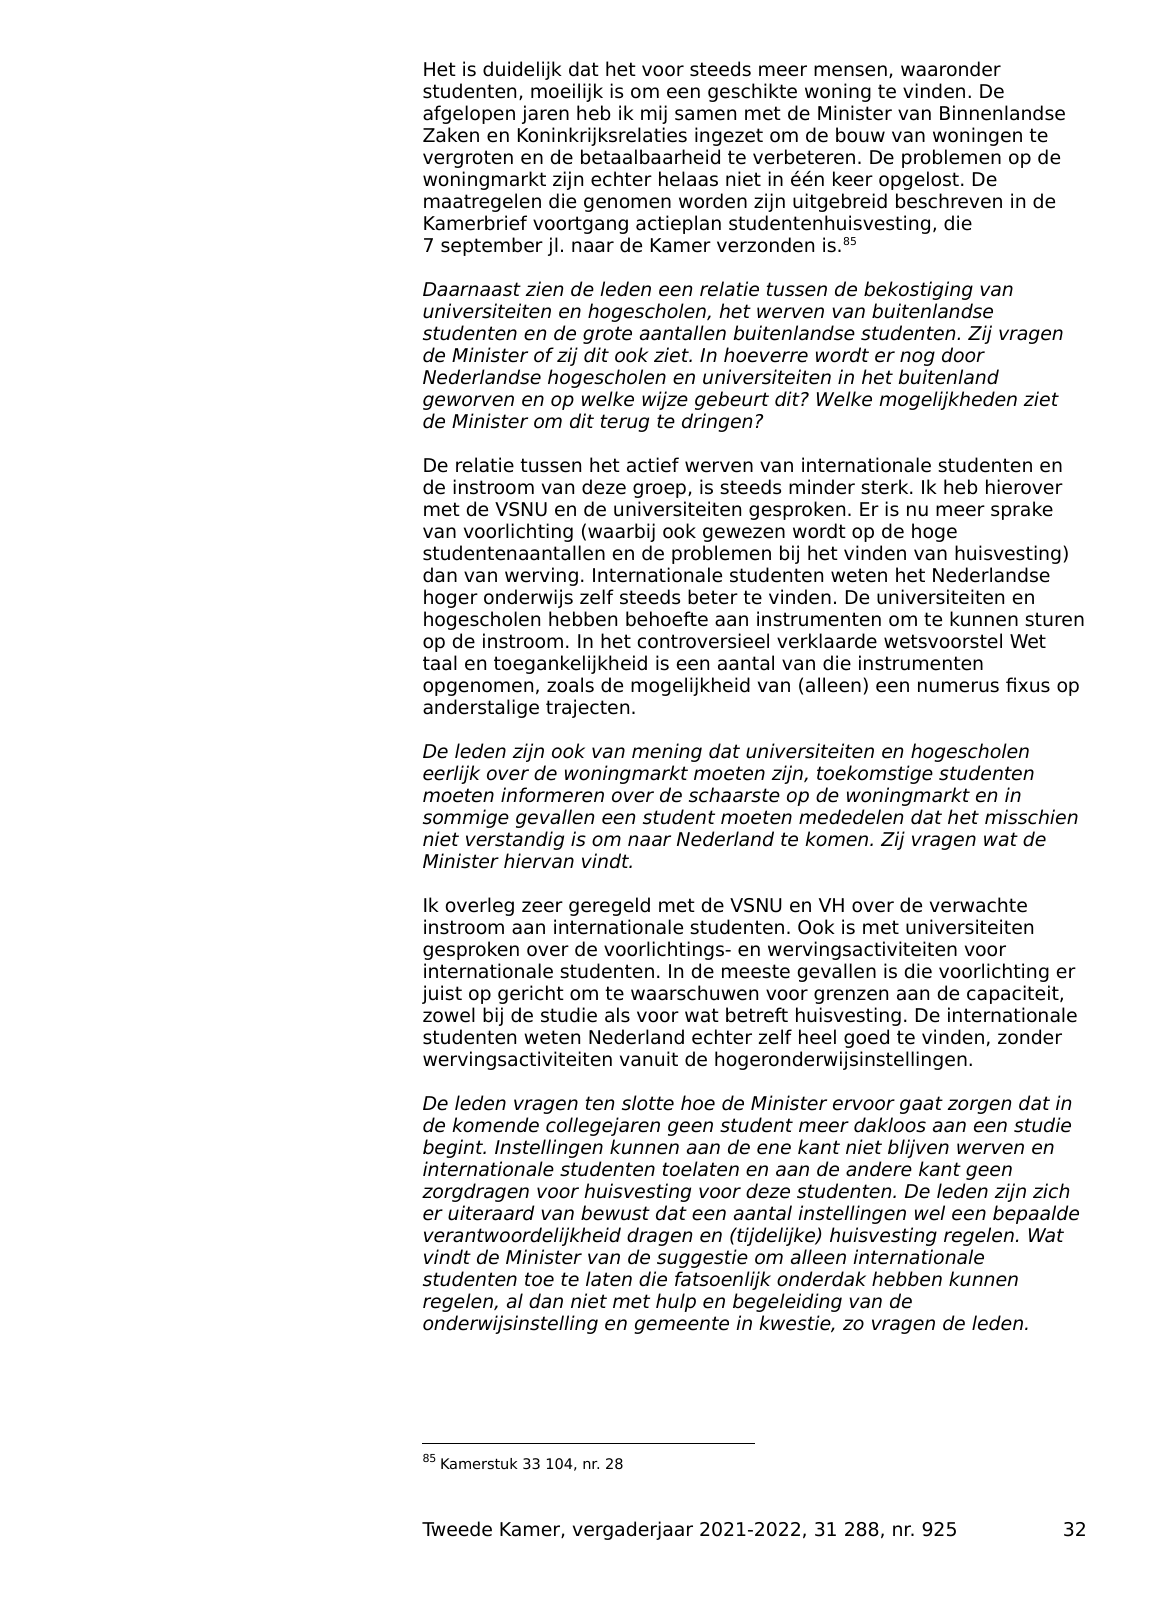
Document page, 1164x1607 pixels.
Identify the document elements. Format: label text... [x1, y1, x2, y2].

text De relatie tussen het actief werven van internationale studenten en de instroom van deze groep, is steeds minder sterk. Ik heb hierover met de VSNU en de universiteiten gesproken. Er is nu meer sprake van voorlichting (waarbij ook gewezen wordt op de hoge studentenaantallen en de problemen bij het vinden van huisvesting) dan van werving. Internationale studenten weten het Nederlandse hoger onderwijs zelf steeds beter te vinden. De universiteiten en hogescholen hebben behoefte aan instrumenten om te kunnen sturen op de instroom. In het controversieel verklaarde wetsvoorstel Wet taal en toegankelijkheid is een aantal van die instrumenten opgenomen, zoals de mogelijkheid van (alleen) een numerus fixus op anderstalige trajecten. [422, 455, 1087, 719]
text Daarnaast zien de leden een relatie tussen de bekostiging van universiteiten en hogescholen, het werven van buitenlandse studenten en de grote aantallen buitenlandse studenten. Zij vragen de Minister of zij dit ook ziet. In hoeverre wordt er nog door Nederlandse hogescholen en universiteiten in het buitenland geworven en op welke wijze gebeurt dit? Welke mogelijkheden ziet de Minister om dit terug te dringen? [422, 279, 1087, 433]
text Het is duidelijk dat het voor steeds meer mensen, waaronder studenten, moeilijk is om een geschikte woning te vinden. De afgelopen jaren heb ik mij samen met de Minister van Binnenlandse Zaken en Koninkrijksrelaties ingezet om de bouw van woningen te vergroten en de betaalbaarheid te verbeteren. De problemen op de woningmarkt zijn echter helaas niet in één keer opgelost. De maatregelen die genomen worden zijn uitgebreid beschreven in de Kamerbrief voortgang actieplan studentenhuisvesting, die 7 september jl. naar de Kamer verzonden is. [422, 59, 1087, 257]
text Ik overleg zeer geregeld met de VSNU en VH over de verwachte instroom aan internationale studenten. Ook is met universiteiten gesproken over de voorlichtings- en wervingsactiviteiten voor internationale studenten. In de meeste gevallen is die voorlichting er juist op gericht om te waarschuwen voor grenzen aan de capaciteit, zowel bij de studie als voor wat betreft huisvesting. De internationale studenten weten Nederland echter zelf heel goed te vinden, zonder wervingsactiviteiten vanuit de hogeronderwijsinstellingen. [422, 895, 1087, 1071]
text De leden vragen ten slotte hoe de Minister ervoor gaat zorgen dat in de komende collegejaren geen student meer dakloos aan een studie begint. Instellingen kunnen aan de ene kant niet blijven werven en internationale studenten toelaten en aan de andere kant geen zorgdragen voor huisvesting voor deze studenten. De leden zijn zich er uiteraard van bewust dat een aantal instellingen wel een bepaalde verantwoordelijkheid dragen en (tijdelijke) huisvesting regelen. Wat vindt de Minister van de suggestie om alleen internationale studenten toe te laten die fatsoenlijk onderdak hebben kunnen regelen, al dan niet met hulp en begeleiding van de onderwijsinstelling en gemeente in kwestie, zo vragen de leden. [422, 1093, 1087, 1335]
text Kamerstuk 33 104, nr. 28 [422, 1452, 1087, 1474]
text De leden zijn ook van mening dat universiteiten en hogescholen eerlijk over de woningmarkt moeten zijn, toekomstige studenten moeten informeren over de schaarste op de woningmarkt en in sommige gevallen een student moeten mededelen dat het misschien niet verstandig is om naar Nederland te komen. Zij vragen wat de Minister hiervan vindt. [422, 741, 1087, 873]
